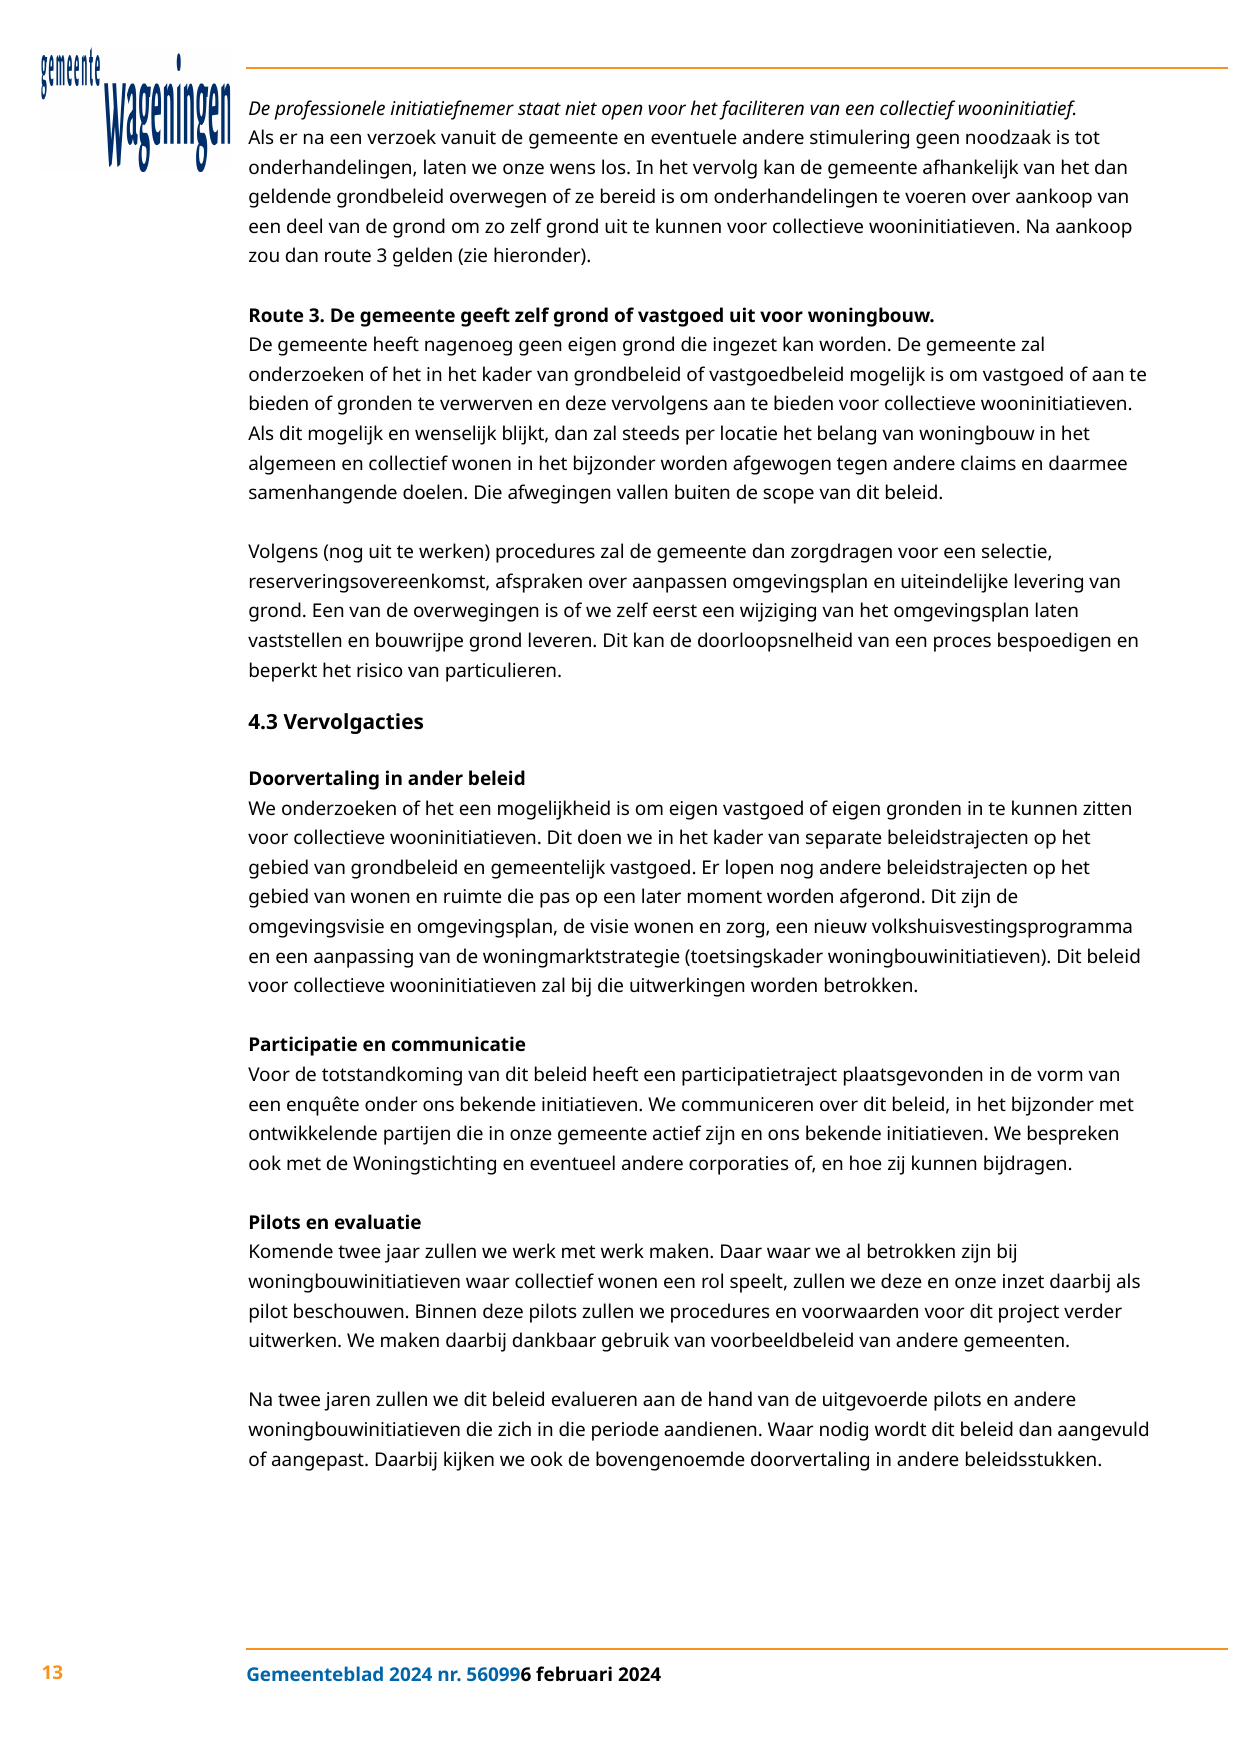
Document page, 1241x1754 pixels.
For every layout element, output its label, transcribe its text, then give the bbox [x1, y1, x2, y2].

text Pilots en evaluatie [248, 1209, 1152, 1235]
text Als er na een verzoek vanuit de gemeente en eventuele andere stimulering geen noodzaak is tot onderhandelingen, laten we onze wens los. In het vervolg kan de gemeente afhankelijk van het dan geldende grondbeleid overwegen of ze bereid is om onderhandelingen te voeren over aankoop van een deel van de grond om zo zelf grond uit te kunnen voor collectieve wooninitiatieven. Na aankoop zou dan route 3 gelden (zie hieronder). [248, 124, 1152, 268]
text Voor de totstandkoming van dit beleid heeft een participatietraject plaatsgevonden in de vorm van een enquête onder ons bekende initiatieven. We communiceren over dit beleid, in het bijzonder met ontwikkelende partijen die in onze gemeente actief zijn en ons bekende initiatieven. We bespreken ook met de Woningstichting en eventueel andere corporaties of, en hoe zij kunnen bijdragen. [248, 1061, 1152, 1176]
text We onderzoeken of het een mogelijkheid is om eigen vastgoed of eigen gronden in te kunnen zitten voor collectieve wooninitiatieven. Dit doen we in het kader van separate beleidstrajecten op het gebied van grondbeleid en gemeentelijk vastgoed. Er lopen nog andere beleidstrajecten op het gebied van wonen en ruimte die pas op een later moment worden afgerond. Dit zijn de omgevingsvisie en omgevingsplan, de visie wonen en zorg, een nieuw volkshuisvestingsprogramma en een aanpassing van de woningmarktstrategie (toetsingskader woningbouwinitiatieven). Dit beleid voor collectieve wooninitiatieven zal bij die uitwerkingen worden betrokken. [248, 795, 1152, 998]
text De gemeente heeft nagenoeg geen eigen grond die ingezet kan worden. De gemeente zal onderzoeken of het in het kader van grondbeleid of vastgoedbeleid mogelijk is om vastgoed of aan te bieden of gronden te verwerven en deze vervolgens aan te bieden voor collectieve wooninitiatieven. Als dit mogelijk en wenselijk blijkt, dan zal steeds per locatie het belang van woningbouw in het algemeen en collectief wonen in het bijzonder worden afgewogen tegen andere claims en daarmee samenhangende doelen. Die afwegingen vallen buiten de scope van dit beleid. [248, 331, 1152, 505]
text Route 3. De gemeente geeft zelf grond of vastgoed uit voor woningbouw. [248, 302, 1152, 328]
text De professionele initiatiefnemer staat niet open voor het faciliteren van een collectief wooninitiatief. [248, 95, 1152, 121]
picture [41, 47, 231, 172]
text Doorvertaling in ander beleid [248, 765, 1152, 791]
text Volgens (nog uit te werken) procedures zal de gemeente dan zorgdragen voor een selectie, reserveringsovereenkomst, afspraken over aanpassen omgevingsplan en uiteindelijke levering van grond. Een van de overwegingen is of we zelf eerst een wijziging van het omgevingsplan laten vaststellen en bouwrijpe grond leveren. Dit kan de doorloopsnelheid van een proces bespoedigen en beperkt het risico van particulieren. [248, 538, 1152, 683]
text Na twee jaren zullen we dit beleid evalueren aan de hand van de uitgevoerde pilots en andere woningbouwinitiatieven die zich in die periode aandienen. Waar nodig wordt dit beleid dan aangevuld of aangepast. Daarbij kijken we ook de bovengenoemde doorvertaling in andere beleidsstukken. [248, 1387, 1152, 1471]
text Komende twee jaar zullen we werk met werk maken. Daar waar we al betrokken zijn bij woningbouwinitiatieven waar collectief wonen een rol speelt, zullen we deze en onze inzet daarbij als pilot beschouwen. Binnen deze pilots zullen we procedures en voorwaarden voor dit project verder uitwerken. We maken daarbij dankbaar gebruik van voorbeeldbeleid van andere gemeenten. [248, 1239, 1152, 1353]
text Participatie en communicatie [248, 1032, 1152, 1057]
text 4.3 Vervolgacties [248, 707, 1152, 736]
